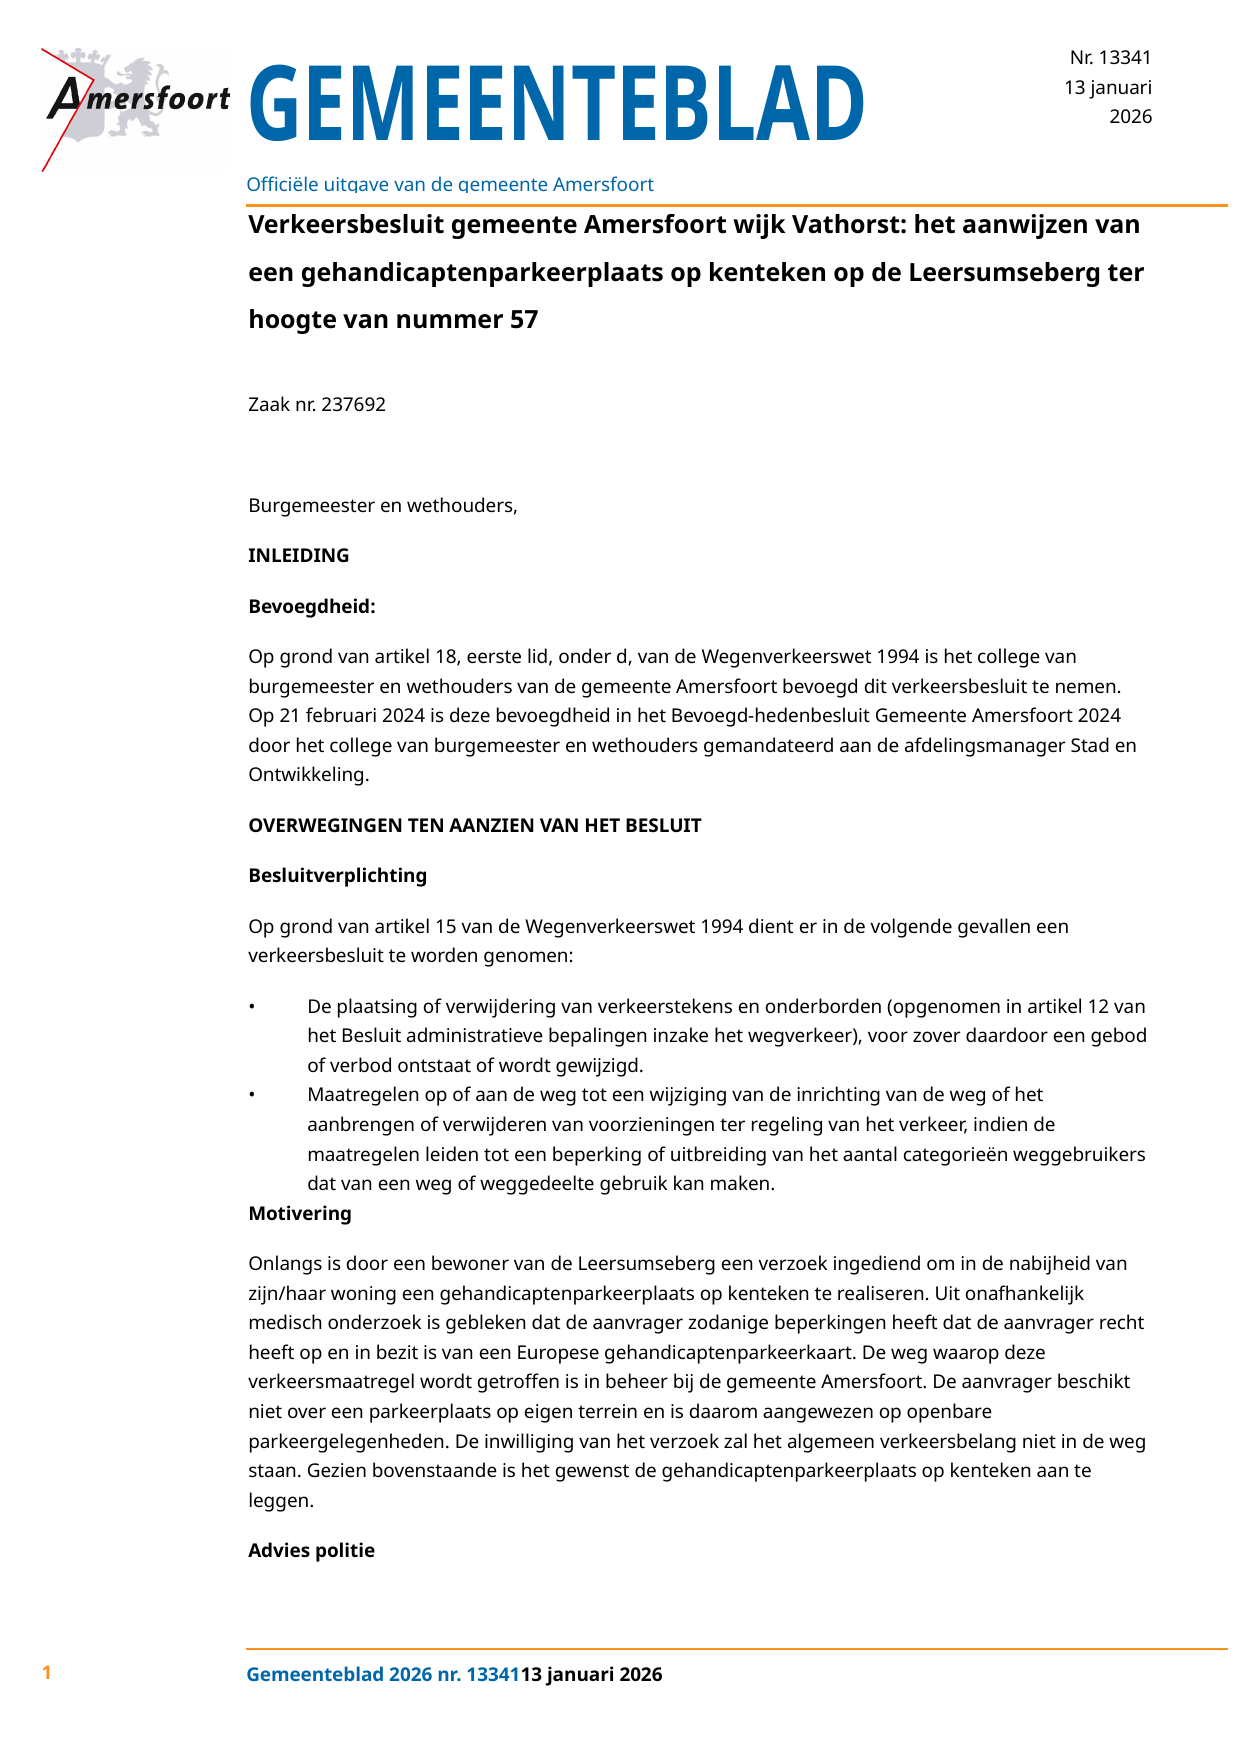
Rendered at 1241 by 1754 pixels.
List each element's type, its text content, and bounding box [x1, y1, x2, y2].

text Motivering [248, 1200, 1152, 1226]
text OVERWEGINGEN TEN AANZIEN VAN HET BESLUIT [248, 812, 1152, 838]
text Op grond van artikel 18, eerste lid, onder d, van de Wegenverkeerswet 1994 is het college van burgemeester en wethouders van de gemeente Amersfoort bevoegd dit verkeersbesluit te nemen. Op 21 februari 2024 is deze bevoegdheid in het Bevoegd-hedenbesluit Gemeente Amersfoort 2024 door het college van burgemeester en wethouders gemandateerd aan de afdelingsmanager Stad en Ontwikkeling. [248, 643, 1152, 787]
text Advies politie [248, 1537, 1152, 1563]
text Verkeersbesluit gemeente Amersfoort wijk Vathorst: het aanwijzen van een gehandicaptenparkeerplaats op kenteken op de Leersumseberg ter hoogte van nummer 57 [248, 207, 1152, 336]
text Zaak nr. 237692 [248, 391, 1152, 417]
text Besluitverplichting [248, 862, 1152, 888]
text Op grond van artikel 15 van de Wegenverkeerswet 1994 dient er in de volgende gevallen een verkeersbesluit te worden genomen: [248, 913, 1152, 968]
text INLEIDING [248, 542, 1152, 568]
text Onlangs is door een bewoner van de Leersumseberg een verzoek ingediend om in de nabijheid van zijn/haar woning een gehandicaptenparkeerplaats op kenteken te realiseren. Uit onafhankelijk medisch onderzoek is gebleken dat de aanvrager zodanige beperkingen heeft dat de aanvrager recht heeft op en in bezit is van een Europese gehandicaptenparkeerkaart. De weg waarop deze verkeersmaatregel wordt getroffen is in beheer bij de gemeente Amersfoort. De aanvrager beschikt niet over een parkeerplaats op eigen terrein en is daarom aangewezen op openbare parkeergelegenheden. De inwilliging van het verzoek zal het algemeen verkeersbelang niet in de weg staan. Gezien bovenstaande is het gewenst de gehandicaptenparkeerplaats op kenteken aan te leggen. [248, 1250, 1152, 1513]
text Bevoegdheid: [248, 593, 1152, 619]
list Maatregelen op of aan de weg tot een wijziging van de inrichting van de weg of het aanbrengen of verwijderen van voorzieningen ter regeling van het verkeer, indien de maatregelen leiden tot een beperking of uitbreiding van het aantal categorieën weggebruikers dat van een weg of weggedeelte gebruik kan maken. [248, 1082, 1152, 1196]
text Burgemeester en wethouders, [248, 492, 1152, 518]
list De plaatsing of verwijdering van verkeerstekens en onderborden (opgenomen in artikel 12 van het Besluit administratieve bepalingen inzake het wegverkeer), voor zover daardoor een gebod of verbod ontstaat of wordt gewijzigd. [248, 993, 1152, 1078]
picture [41, 47, 231, 172]
